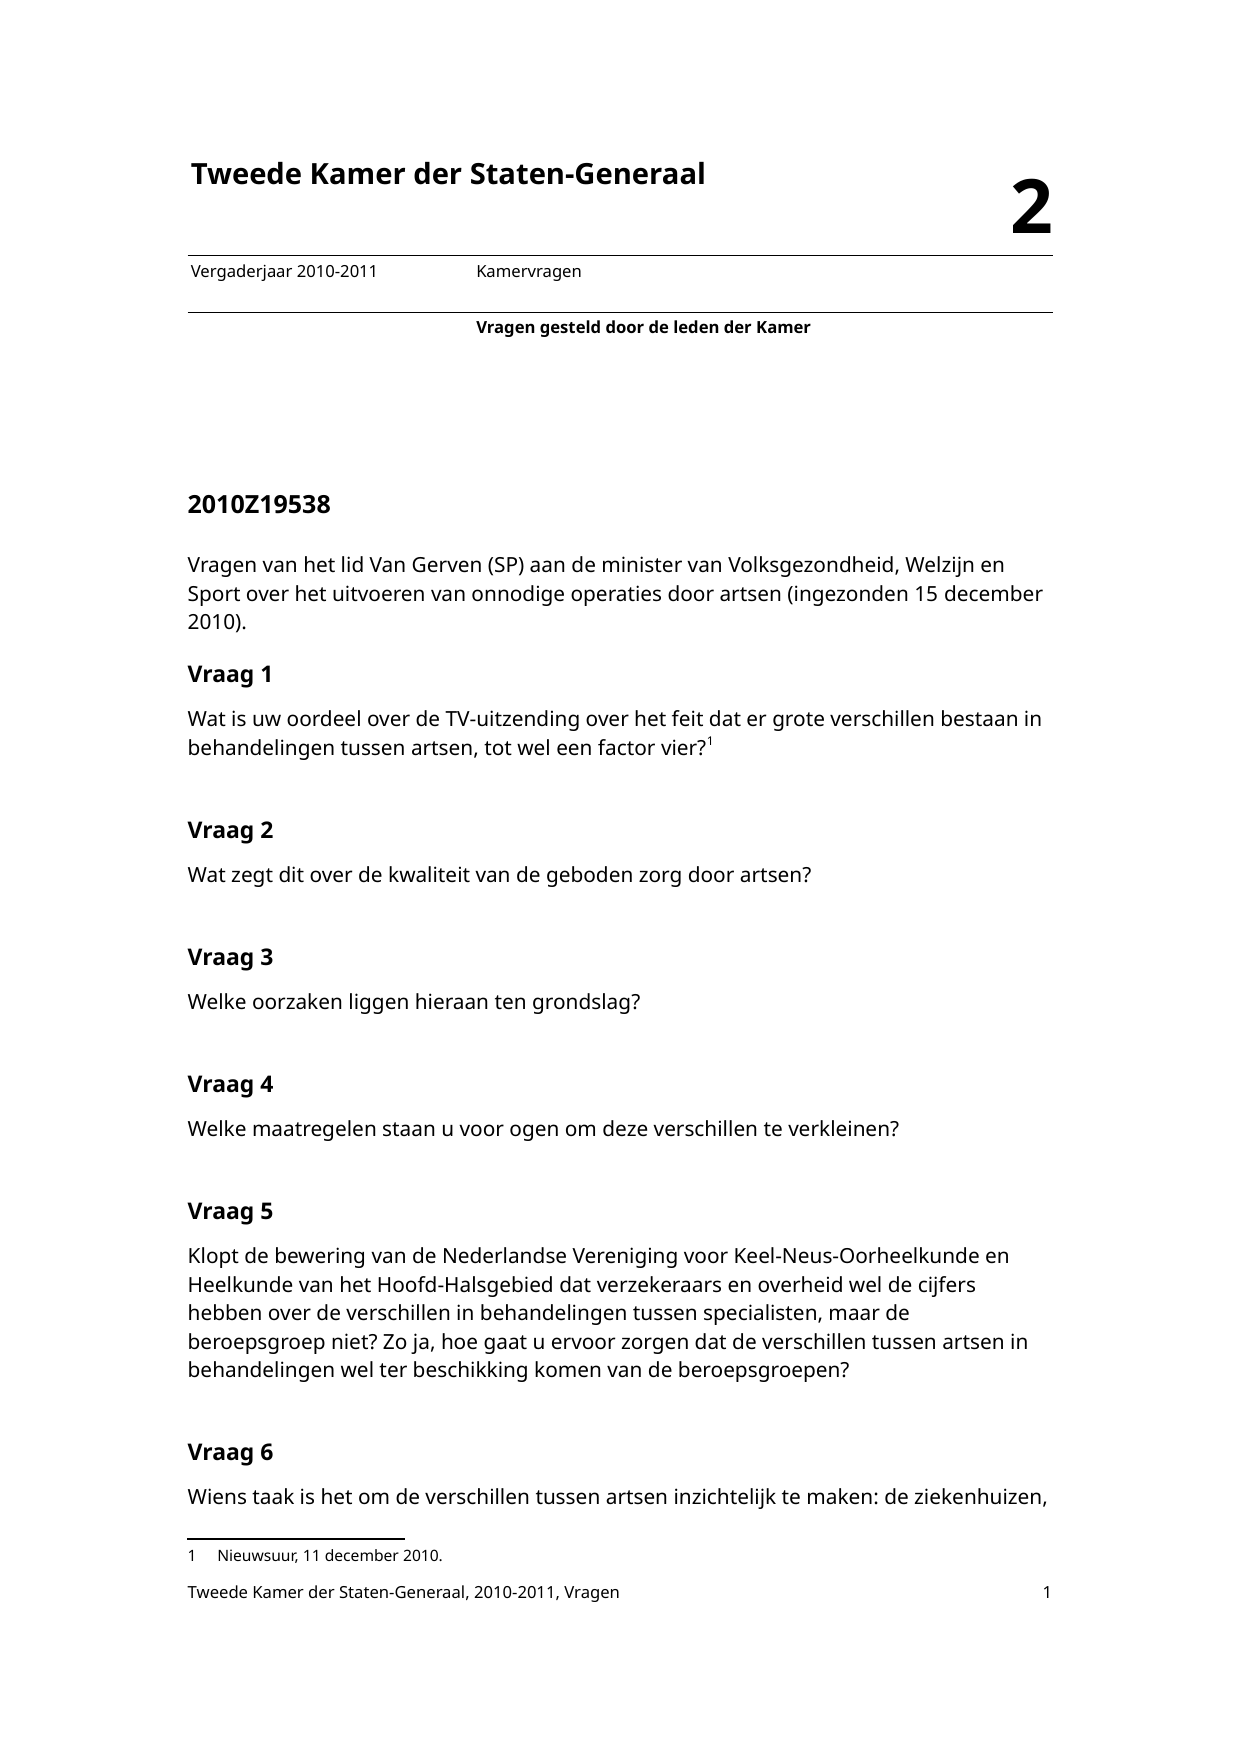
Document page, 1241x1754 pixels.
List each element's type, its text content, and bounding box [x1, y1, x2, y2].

table_cell Vragen gesteld door de leden der Kamer [473, 313, 1053, 339]
table_header Tweede Kamer der Staten-Generaal [188, 150, 879, 255]
subtitle Vraag 5 [187, 1195, 1053, 1227]
subtitle Vraag 2 [187, 814, 1053, 845]
table_cell Vergaderjaar 2010-2011 [188, 256, 473, 312]
table_cell [188, 313, 473, 339]
subtitle Vraag 3 [187, 941, 1053, 972]
text Vragen van het lid Van Gerven (SP) aan de minister van Volksgezondheid, Welzijn en Sport over het uitvoeren van onnodige operaties door artsen (ingezonden 15 december 2010). [187, 550, 1053, 636]
table_header 2 [880, 150, 1053, 255]
subtitle Vraag 4 [187, 1068, 1053, 1099]
text Klopt de bewering van de Nederlandse Vereniging voor Keel-Neus-Oorheelkunde en Heelkunde van het Hoofd-Halsgebied dat verzekeraars en overheid wel de cijfers hebben over de verschillen in behandelingen tussen specialisten, maar de beroepsgroep niet? Zo ja, hoe gaat u ervoor zorgen dat de verschillen tussen artsen in behandelingen wel ter beschikking komen van de beroepsgroepen? [187, 1242, 1053, 1384]
subtitle Vraag 1 [187, 658, 1053, 689]
text Welke maatregelen staan u voor ogen om deze verschillen te verkleinen? [187, 1114, 1053, 1143]
subtitle Vraag 6 [187, 1436, 1053, 1467]
text Wiens taak is het om de verschillen tussen artsen inzichtelijk te maken: de ziekenhuizen, [187, 1482, 1053, 1511]
text Welke oorzaken liggen hieraan ten grondslag? [187, 987, 1053, 1016]
text 2010Z19538 [187, 487, 1053, 521]
text Nieuwsuur, 11 december 2010. [187, 1538, 1053, 1566]
text Wat is uw oordeel over de TV-uitzending over het feit dat er grote verschillen bestaan in behandelingen tussen artsen, tot wel een factor vier? [187, 704, 1053, 761]
text Wat zegt dit over de kwaliteit van de geboden zorg door artsen? [187, 860, 1053, 888]
table_cell Kamervragen [473, 256, 1053, 312]
